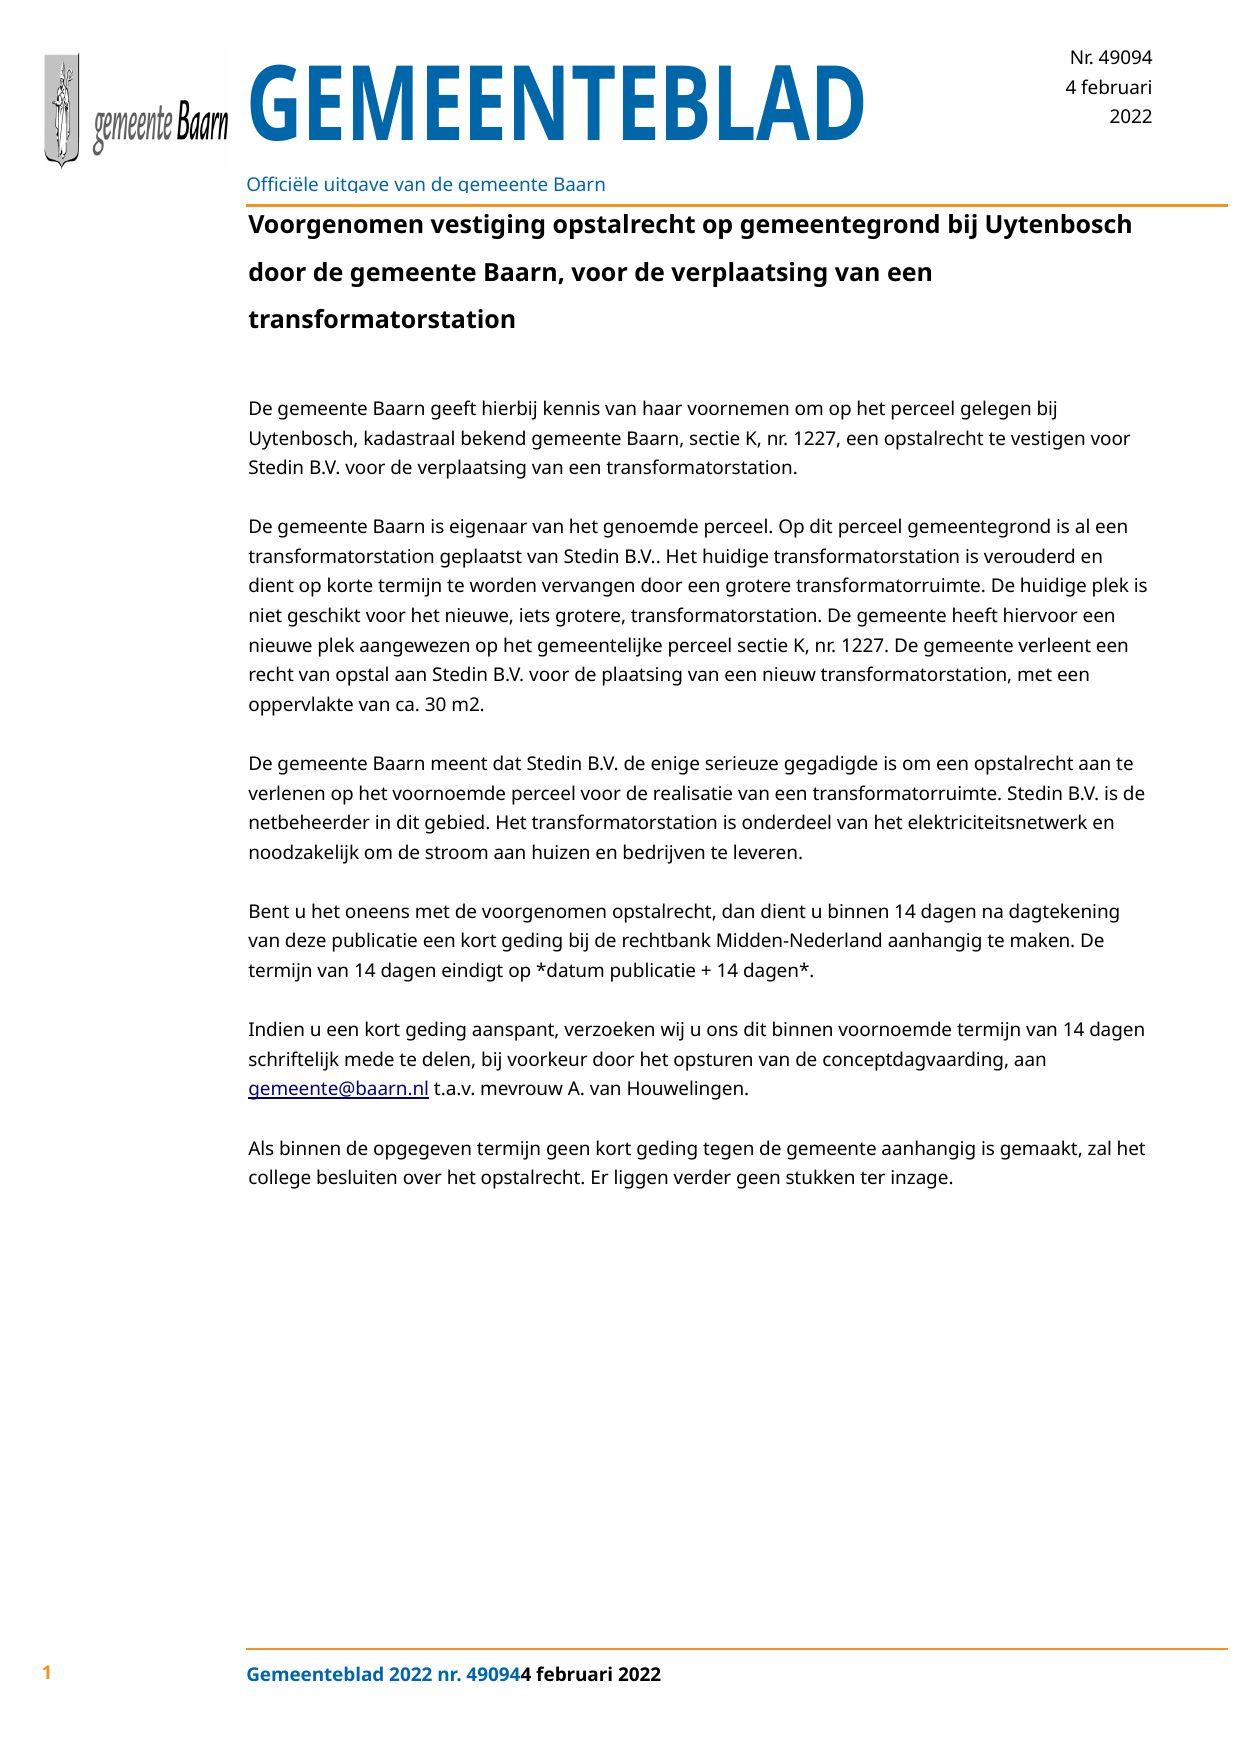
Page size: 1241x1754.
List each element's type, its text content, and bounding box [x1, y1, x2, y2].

text Bent u het oneens met de voorgenomen opstalrecht, dan dient u binnen 14 dagen na dagtekening van deze publicatie een kort geding bij de rechtbank Midden-Nederland aanhangig te maken. De termijn van 14 dagen eindigt op *datum publicatie + 14 dagen*. [248, 898, 1152, 983]
text De gemeente Baarn meent dat Stedin B.V. de enige serieuze gegadigde is om een opstalrecht aan te verlenen op het voornoemde perceel voor de realisatie van een transformatorruimte. Stedin B.V. is de netbeheerder in dit gebied. Het transformatorstation is onderdeel van het elektriciteitsnetwerk en noodzakelijk om de stroom aan huizen en bedrijven te leveren. [248, 750, 1152, 864]
text Indien u een kort geding aanspant, verzoeken wij u ons dit binnen voornoemde termijn van 14 dagen schriftelijk mede te delen, bij voorkeur door het opsturen van de conceptdagvaarding, aan gemeente@baarn.nl t.a.v. mevrouw A. van Houwelingen. [248, 1016, 1152, 1101]
text Als binnen de opgegeven termijn geen kort geding tegen de gemeente aanhangig is gemaakt, zal het college besluiten over het opstalrecht. Er liggen verder geen stukken ter inzage. [248, 1135, 1152, 1190]
text De gemeente Baarn geeft hierbij kennis van haar voornemen om op het perceel gelegen bij Uytenbosch, kadastraal bekend gemeente Baarn, sectie K, nr. 1227, een opstalrecht te vestigen voor Stedin B.V. voor de verplaatsing van een transformatorstation. [248, 395, 1152, 480]
text Voorgenomen vestiging opstalrecht op gemeentegrond bij Uytenbosch door de gemeente Baarn, voor de verplaatsing van een transformatorstation [248, 207, 1152, 336]
picture [41, 47, 231, 172]
text De gemeente Baarn is eigenaar van het genoemde perceel. Op dit perceel gemeentegrond is al een transformatorstation geplaatst van Stedin B.V.. Het huidige transformatorstation is verouderd en dient op korte termijn te worden vervangen door een grotere transformatorruimte. De huidige plek is niet geschikt voor het nieuwe, iets grotere, transformatorstation. De gemeente heeft hiervoor een nieuwe plek aangewezen op het gemeentelijke perceel sectie K, nr. 1227. De gemeente verleent een recht van opstal aan Stedin B.V. voor de plaatsing van een nieuw transformatorstation, met een oppervlakte van ca. 30 m2. [248, 513, 1152, 717]
